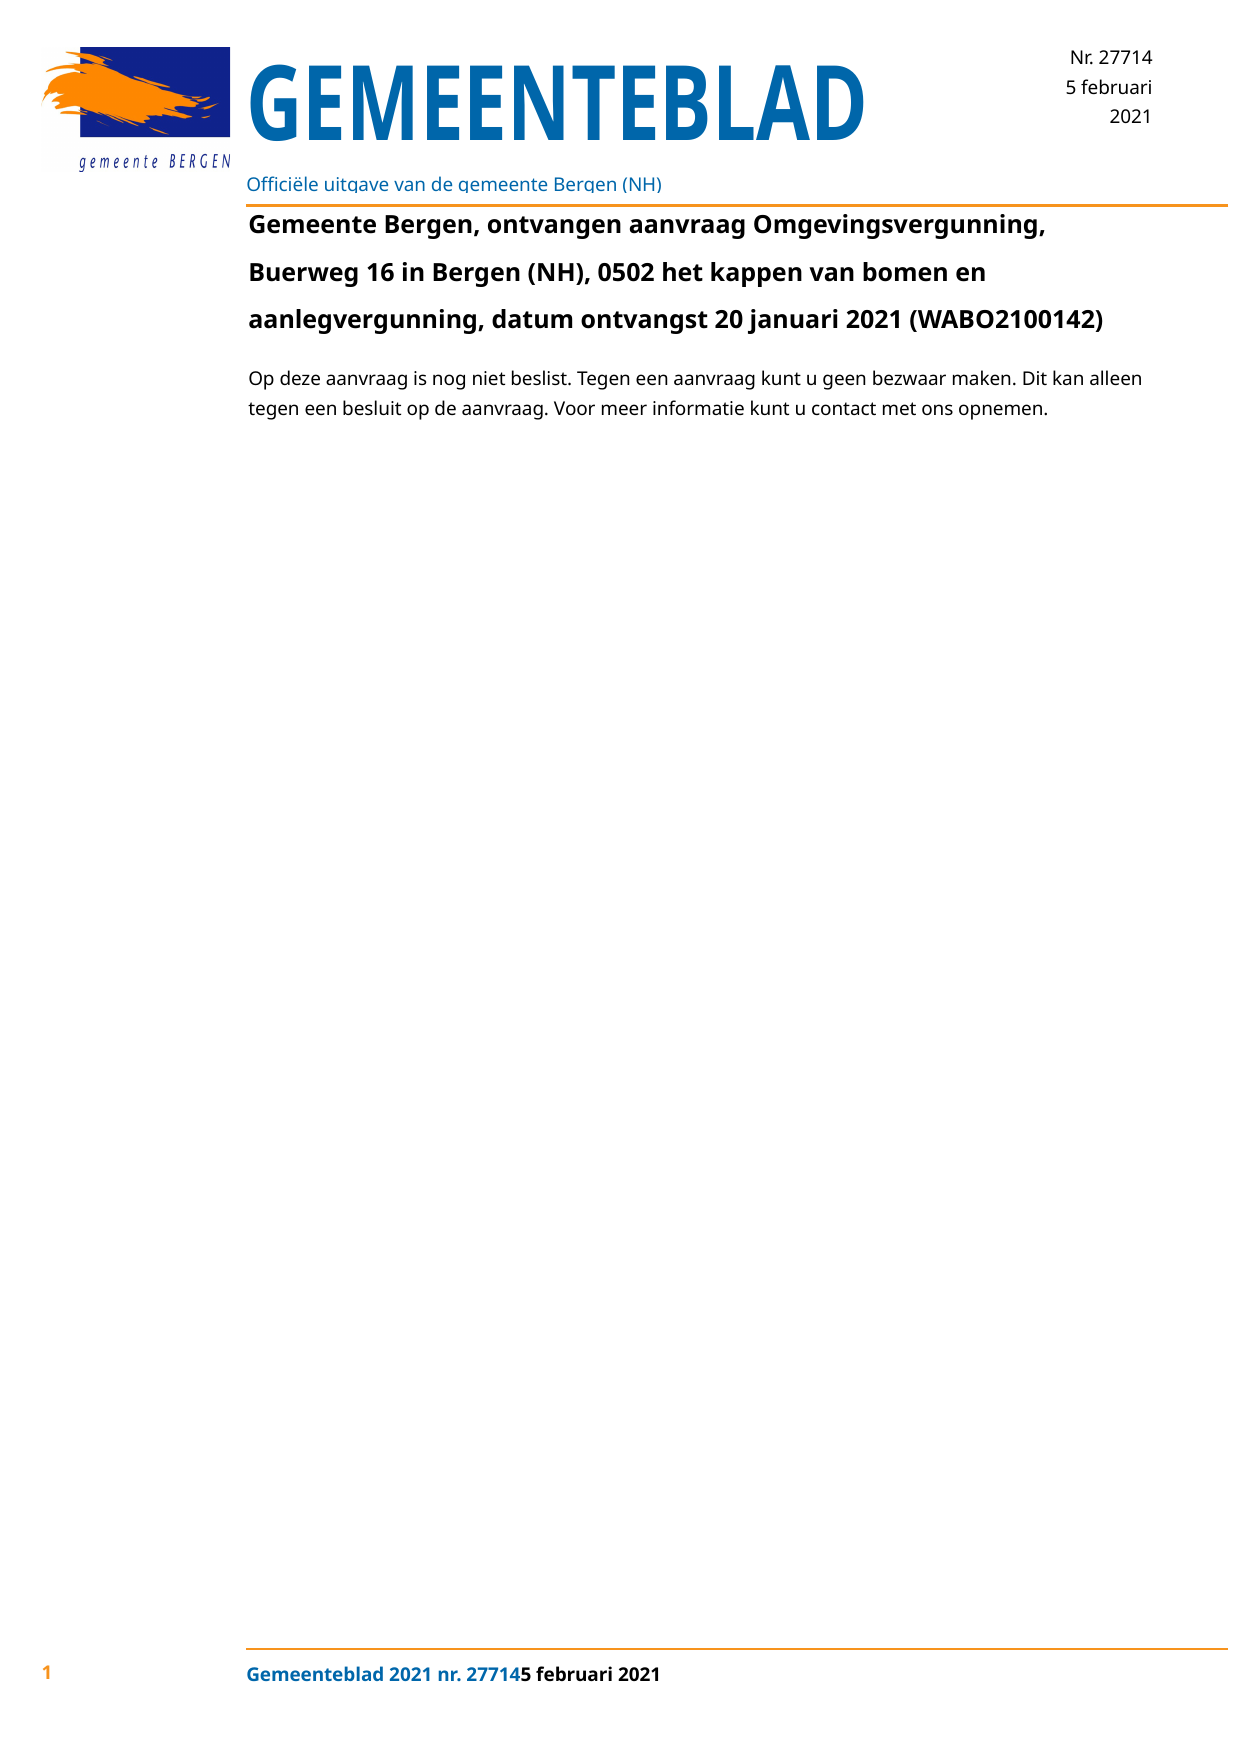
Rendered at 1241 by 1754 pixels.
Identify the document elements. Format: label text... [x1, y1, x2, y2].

text Op deze aanvraag is nog niet beslist. Tegen een aanvraag kunt u geen bezwaar maken. Dit kan alleen tegen een besluit op de aanvraag. Voor meer informatie kunt u contact met ons opnemen. [248, 366, 1152, 421]
text Gemeente Bergen, ontvangen aanvraag Omgevingsvergunning, Buerweg 16 in Bergen (NH), 0502 het kappen van bomen en aanlegvergunning, datum ontvangst 20 januari 2021 (WABO2100142) [248, 207, 1152, 336]
picture [41, 47, 231, 172]
